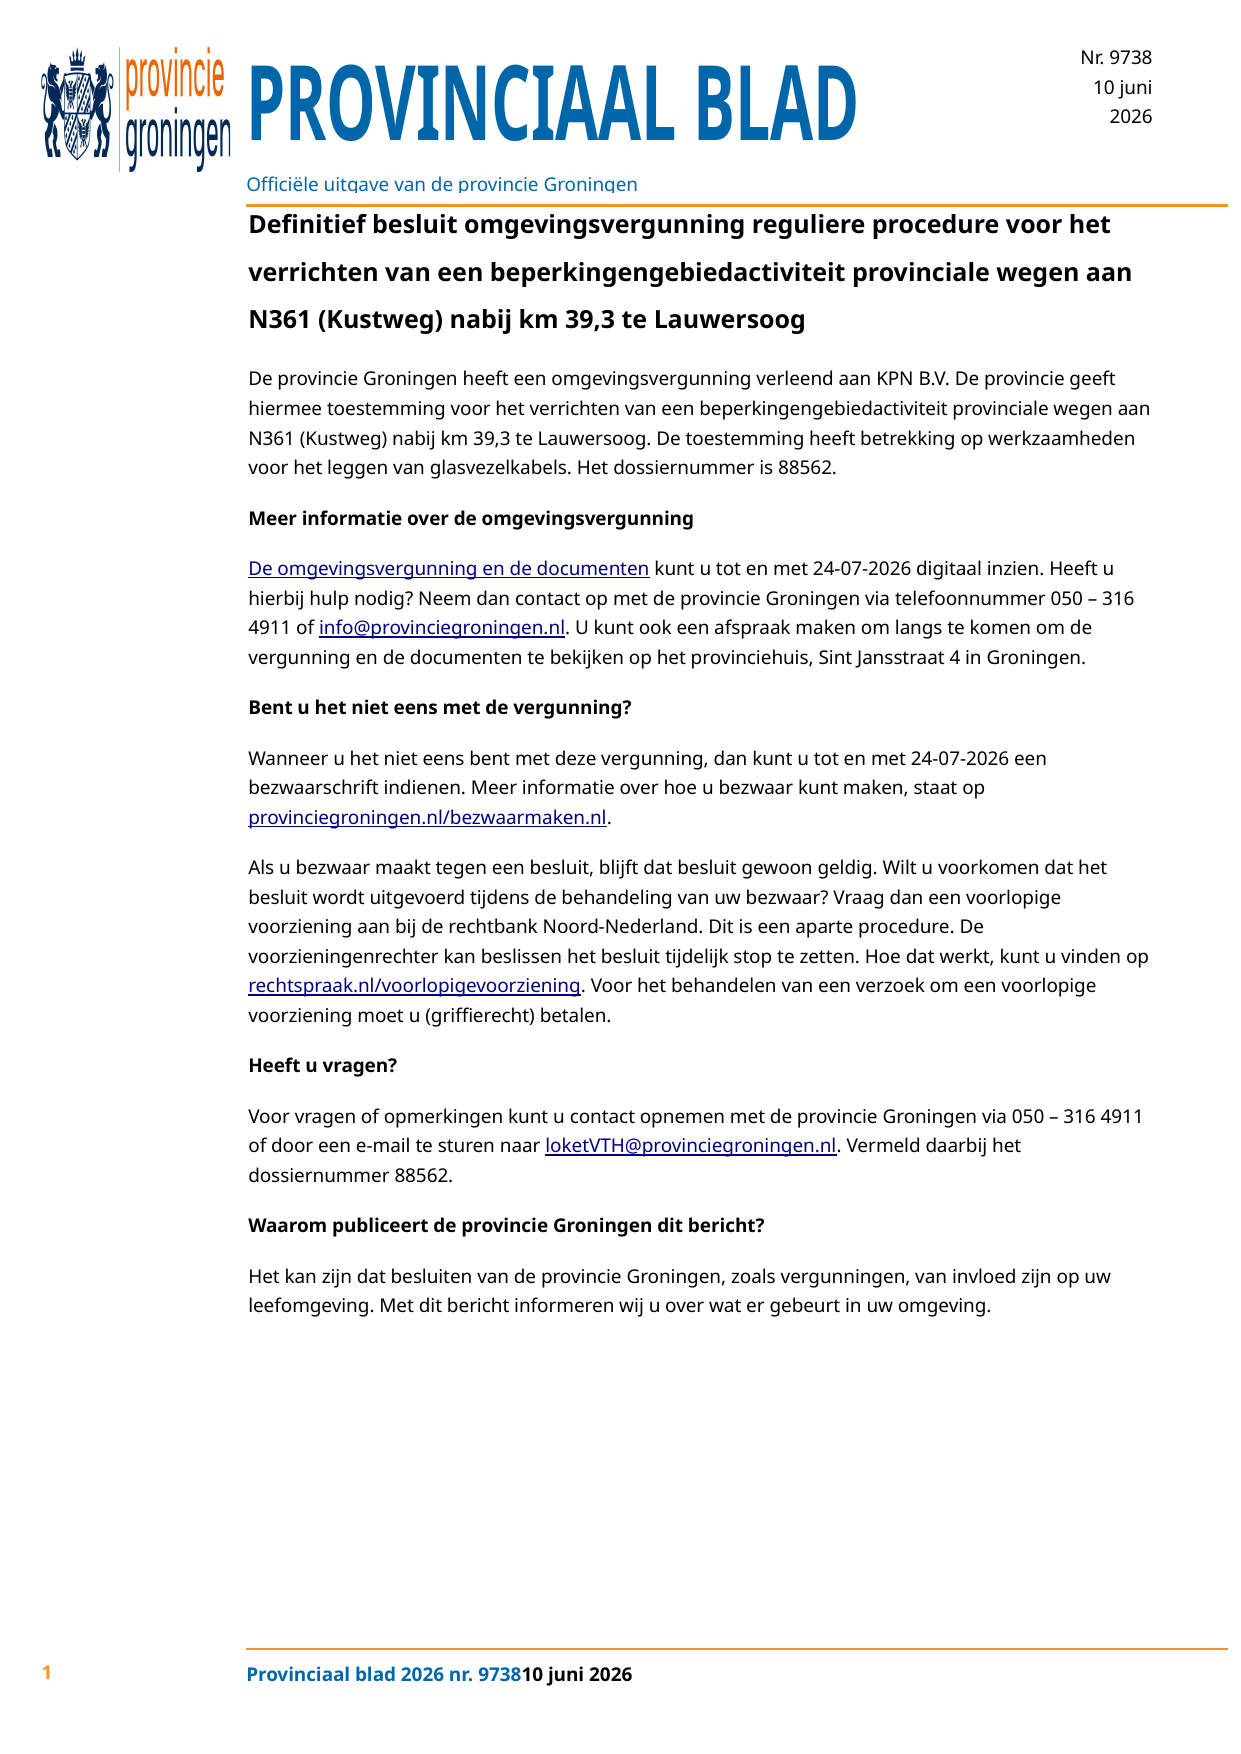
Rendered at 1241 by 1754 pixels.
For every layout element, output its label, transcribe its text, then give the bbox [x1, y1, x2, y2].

text Bent u het niet eens met de vergunning? [248, 694, 1152, 720]
text Heeft u vragen? [248, 1053, 1152, 1078]
text Waarom publiceert de provincie Groningen dit bericht? [248, 1213, 1152, 1238]
text De omgevingsvergunning en de documenten kunt u tot en met 24-07-2026 digitaal inzien. Heeft u hierbij hulp nodig? Neem dan contact op met de provincie Groningen via telefoonnummer 050 – 316 4911 of info@provinciegroningen.nl. U kunt ook een afspraak maken om langs te komen om de vergunning en de documenten te bekijken op het provinciehuis, Sint Jansstraat 4 in Groningen. [248, 555, 1152, 669]
text Het kan zijn dat besluiten van de provincie Groningen, zoals vergunningen, van invloed zijn op uw leefomgeving. Met dit bericht informeren wij u over wat er gebeurt in uw omgeving. [248, 1263, 1152, 1318]
text Wanneer u het niet eens bent met deze vergunning, dan kunt u tot en met 24-07-2026 een bezwaarschrift indienen. Meer informatie over hoe u bezwaar kunt maken, staat op provinciegroningen.nl/bezwaarmaken.nl. [248, 745, 1152, 829]
text Voor vragen of opmerkingen kunt u contact opnemen met de provincie Groningen via 050 – 316 4911 of door een e-mail te sturen naar loketVTH@provinciegroningen.nl. Vermeld daarbij het dossiernummer 88562. [248, 1103, 1152, 1188]
text De provincie Groningen heeft een omgevingsvergunning verleend aan KPN B.V. De provincie geeft hiermee toestemming voor het verrichten van een beperkingengebiedactiviteit provinciale wegen aan N361 (Kustweg) nabij km 39,3 te Lauwersoog. De toestemming heeft betrekking op werkzaamheden voor het leggen van glasvezelkabels. Het dossiernummer is 88562. [248, 366, 1152, 480]
text Als u bezwaar maakt tegen een besluit, blijft dat besluit gewoon geldig. Wilt u voorkomen dat het besluit wordt uitgevoerd tijdens de behandeling van uw bezwaar? Vraag dan een voorlopige voorziening aan bij de rechtbank Noord-Nederland. Dit is een aparte procedure. De voorzieningenrechter kan beslissen het besluit tijdelijk stop te zetten. Hoe dat werkt, kunt u vinden op rechtspraak.nl/voorlopigevoorziening. Voor het behandelen van een verzoek om een voorlopige voorziening moet u (griffierecht) betalen. [248, 854, 1152, 1028]
text Definitief besluit omgevingsvergunning reguliere procedure voor het verrichten van een beperkingengebiedactiviteit provinciale wegen aan N361 (Kustweg) nabij km 39,3 te Lauwersoog [248, 207, 1152, 336]
picture [41, 47, 231, 172]
text Meer informatie over de omgevingsvergunning [248, 505, 1152, 530]
